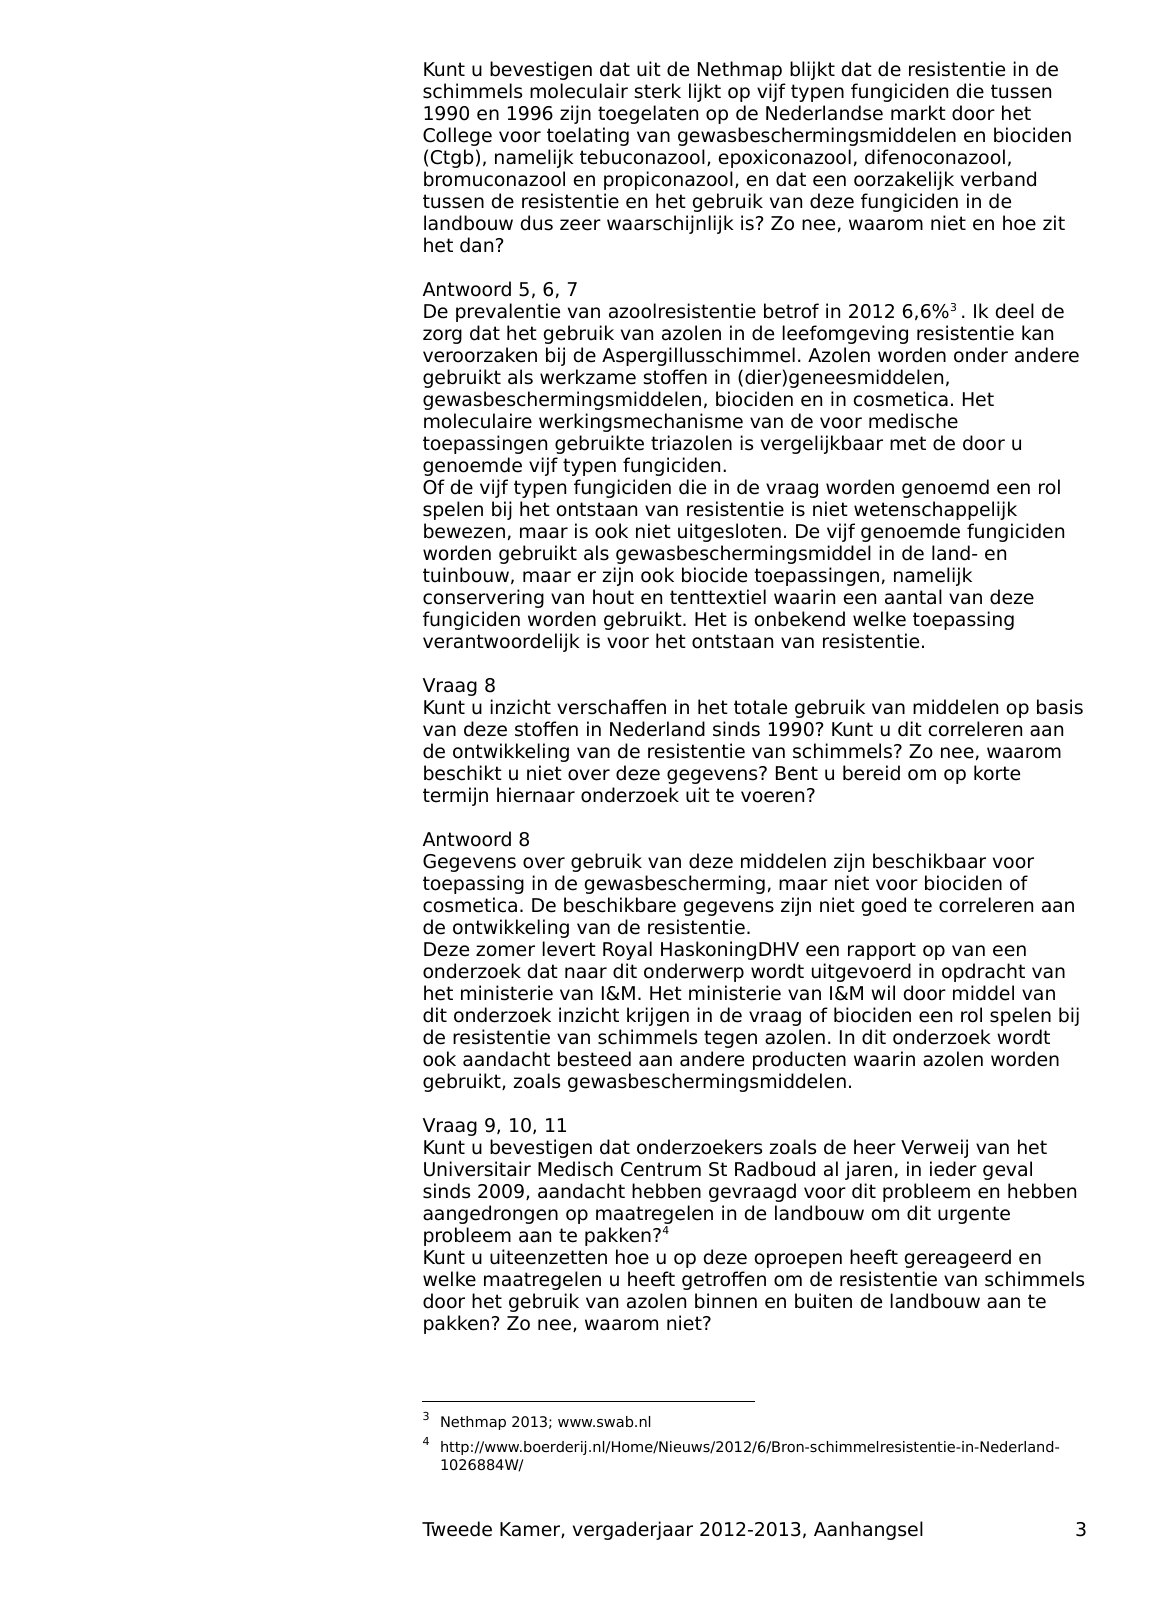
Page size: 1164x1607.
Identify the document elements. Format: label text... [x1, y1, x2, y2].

text Vraag 9, 10, 11 [422, 1115, 1087, 1137]
text Kunt u uiteenzetten hoe u op deze oproepen heeft gereageerd en welke maatregelen u heeft getroffen om de resistentie van schimmels door het gebruik van azolen binnen en buiten de landbouw aan te pakken? Zo nee, waarom niet? [422, 1247, 1087, 1335]
text Nethmap 2013; www.swab.nl [422, 1410, 1087, 1432]
text De prevalentie van azoolresistentie betrof in 2012 6,6%. Ik deel de zorg dat het gebruik van azolen in de leefomgeving resistentie kan veroorzaken bij de Aspergillusschimmel. Azolen worden onder andere gebruikt als werkzame stoffen in (dier)geneesmiddelen, gewasbeschermingsmiddelen, biociden en in cosmetica. Het moleculaire werkingsmechanisme van de voor medische toepassingen gebruikte triazolen is vergelijkbaar met de door u genoemde vijf typen fungiciden. [422, 301, 1087, 477]
text Antwoord 5, 6, 7 [422, 279, 1087, 301]
text Deze zomer levert Royal HaskoningDHV een rapport op van een onderzoek dat naar dit onderwerp wordt uitgevoerd in opdracht van het ministerie van I&M. Het ministerie van I&M wil door middel van dit onderzoek inzicht krijgen in de vraag of biociden een rol spelen bij de resistentie van schimmels tegen azolen. In dit onderzoek wordt ook aandacht besteed aan andere producten waarin azolen worden gebruikt, zoals gewasbeschermingsmiddelen. [422, 939, 1087, 1093]
text Of de vijf typen fungiciden die in de vraag worden genoemd een rol spelen bij het ontstaan van resistentie is niet wetenschappelijk bewezen, maar is ook niet uitgesloten. De vijf genoemde fungiciden worden gebruikt als gewasbeschermingsmiddel in de land- en tuinbouw, maar er zijn ook biocide toepassingen, namelijk conservering van hout en tenttextiel waarin een aantal van deze fungiciden worden gebruikt. Het is onbekend welke toepassing verantwoordelijk is voor het ontstaan van resistentie. [422, 477, 1087, 653]
text Kunt u bevestigen dat uit de Nethmap blijkt dat de resistentie in de schimmels moleculair sterk lijkt op vijf typen fungiciden die tussen 1990 en 1996 zijn toegelaten op de Nederlandse markt door het College voor toelating van gewasbeschermingsmiddelen en biociden (Ctgb), namelijk tebuconazool, epoxiconazool, difenoconazool, bromuconazool en propiconazool, en dat een oorzakelijk verband tussen de resistentie en het gebruik van deze fungiciden in de landbouw dus zeer waarschijnlijk is? Zo nee, waarom niet en hoe zit het dan? [422, 59, 1087, 257]
text Kunt u inzicht verschaffen in het totale gebruik van middelen op basis van deze stoffen in Nederland sinds 1990? Kunt u dit correleren aan de ontwikkeling van de resistentie van schimmels? Zo nee, waarom beschikt u niet over deze gegevens? Bent u bereid om op korte termijn hiernaar onderzoek uit te voeren? [422, 697, 1087, 807]
text Vraag 8 [422, 675, 1087, 697]
text Antwoord 8 [422, 829, 1087, 851]
text Kunt u bevestigen dat onderzoekers zoals de heer Verweij van het Universitair Medisch Centrum St Radboud al jaren, in ieder geval sinds 2009, aandacht hebben gevraagd voor dit probleem en hebben aangedrongen op maatregelen in de landbouw om dit urgente probleem aan te pakken? [422, 1137, 1087, 1247]
text Gegevens over gebruik van deze middelen zijn beschikbaar voor toepassing in de gewasbescherming, maar niet voor biociden of cosmetica. De beschikbare gegevens zijn niet goed te correleren aan de ontwikkeling van de resistentie. [422, 851, 1087, 939]
text http://www.boerderij.nl/Home/Nieuws/2012/6/Bron-schimmelresistentie-in-Nederland-1026884W/ [422, 1435, 1087, 1474]
